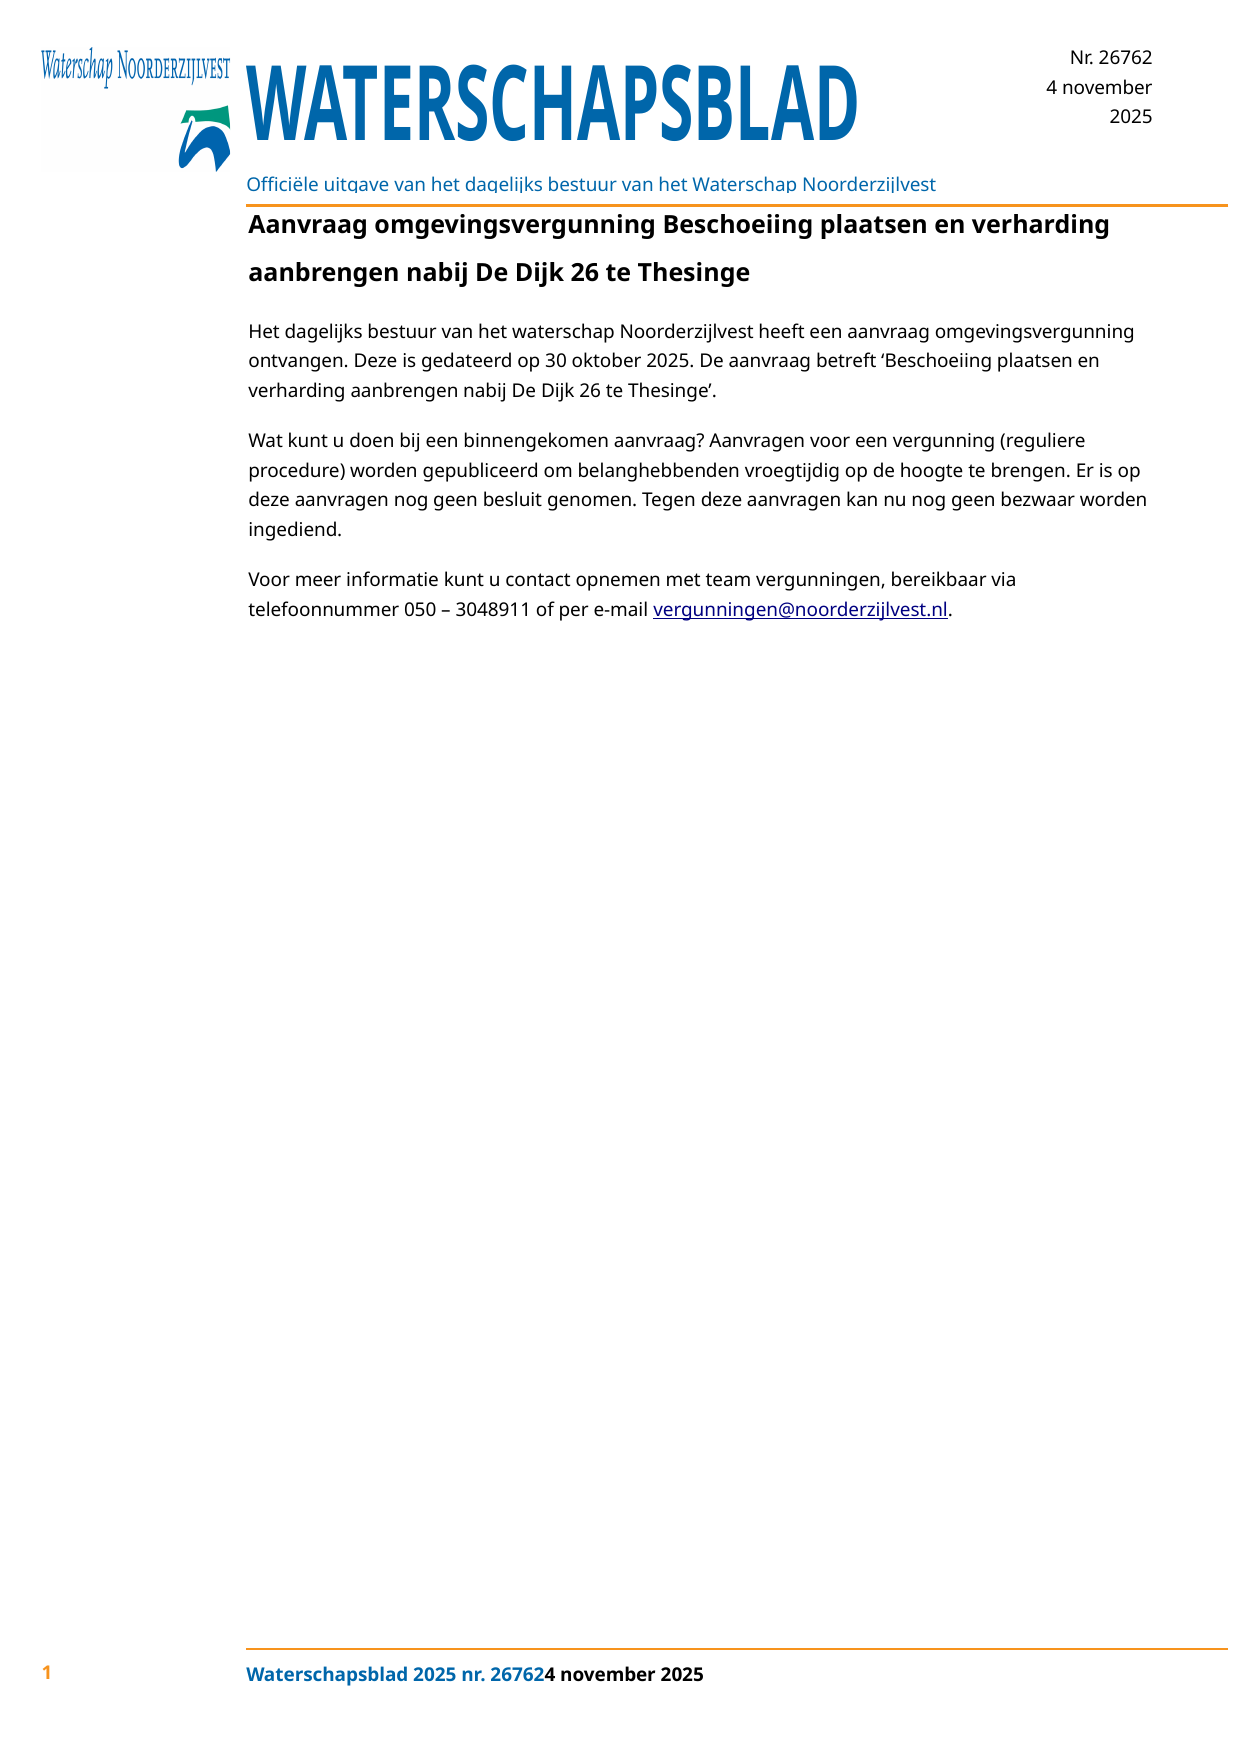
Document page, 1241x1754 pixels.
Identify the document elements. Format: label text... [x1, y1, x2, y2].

text Het dagelijks bestuur van het waterschap Noorderzijlvest heeft een aanvraag omgevingsvergunning ontvangen. Deze is gedateerd op 30 oktober 2025. De aanvraag betreft ‘Beschoeiing plaatsen en verharding aanbrengen nabij De Dijk 26 te Thesinge’. [248, 318, 1152, 403]
text Wat kunt u doen bij een binnengekomen aanvraag? Aanvragen voor een vergunning (reguliere procedure) worden gepubliceerd om belanghebbenden vroegtijdig op de hoogte te brengen. Er is op deze aanvragen nog geen besluit genomen. Tegen deze aanvragen kan nu nog geen bezwaar worden ingediend. [248, 427, 1152, 542]
picture [41, 47, 231, 172]
text Aanvraag omgevingsvergunning Beschoeiing plaatsen en verharding aanbrengen nabij De Dijk 26 te Thesinge [248, 207, 1152, 288]
text Voor meer informatie kunt u contact opnemen met team vergunningen, bereikbaar via telefoonnummer 050 – 3048911 of per e-mail vergunningen@noorderzijlvest.nl. [248, 567, 1152, 622]
